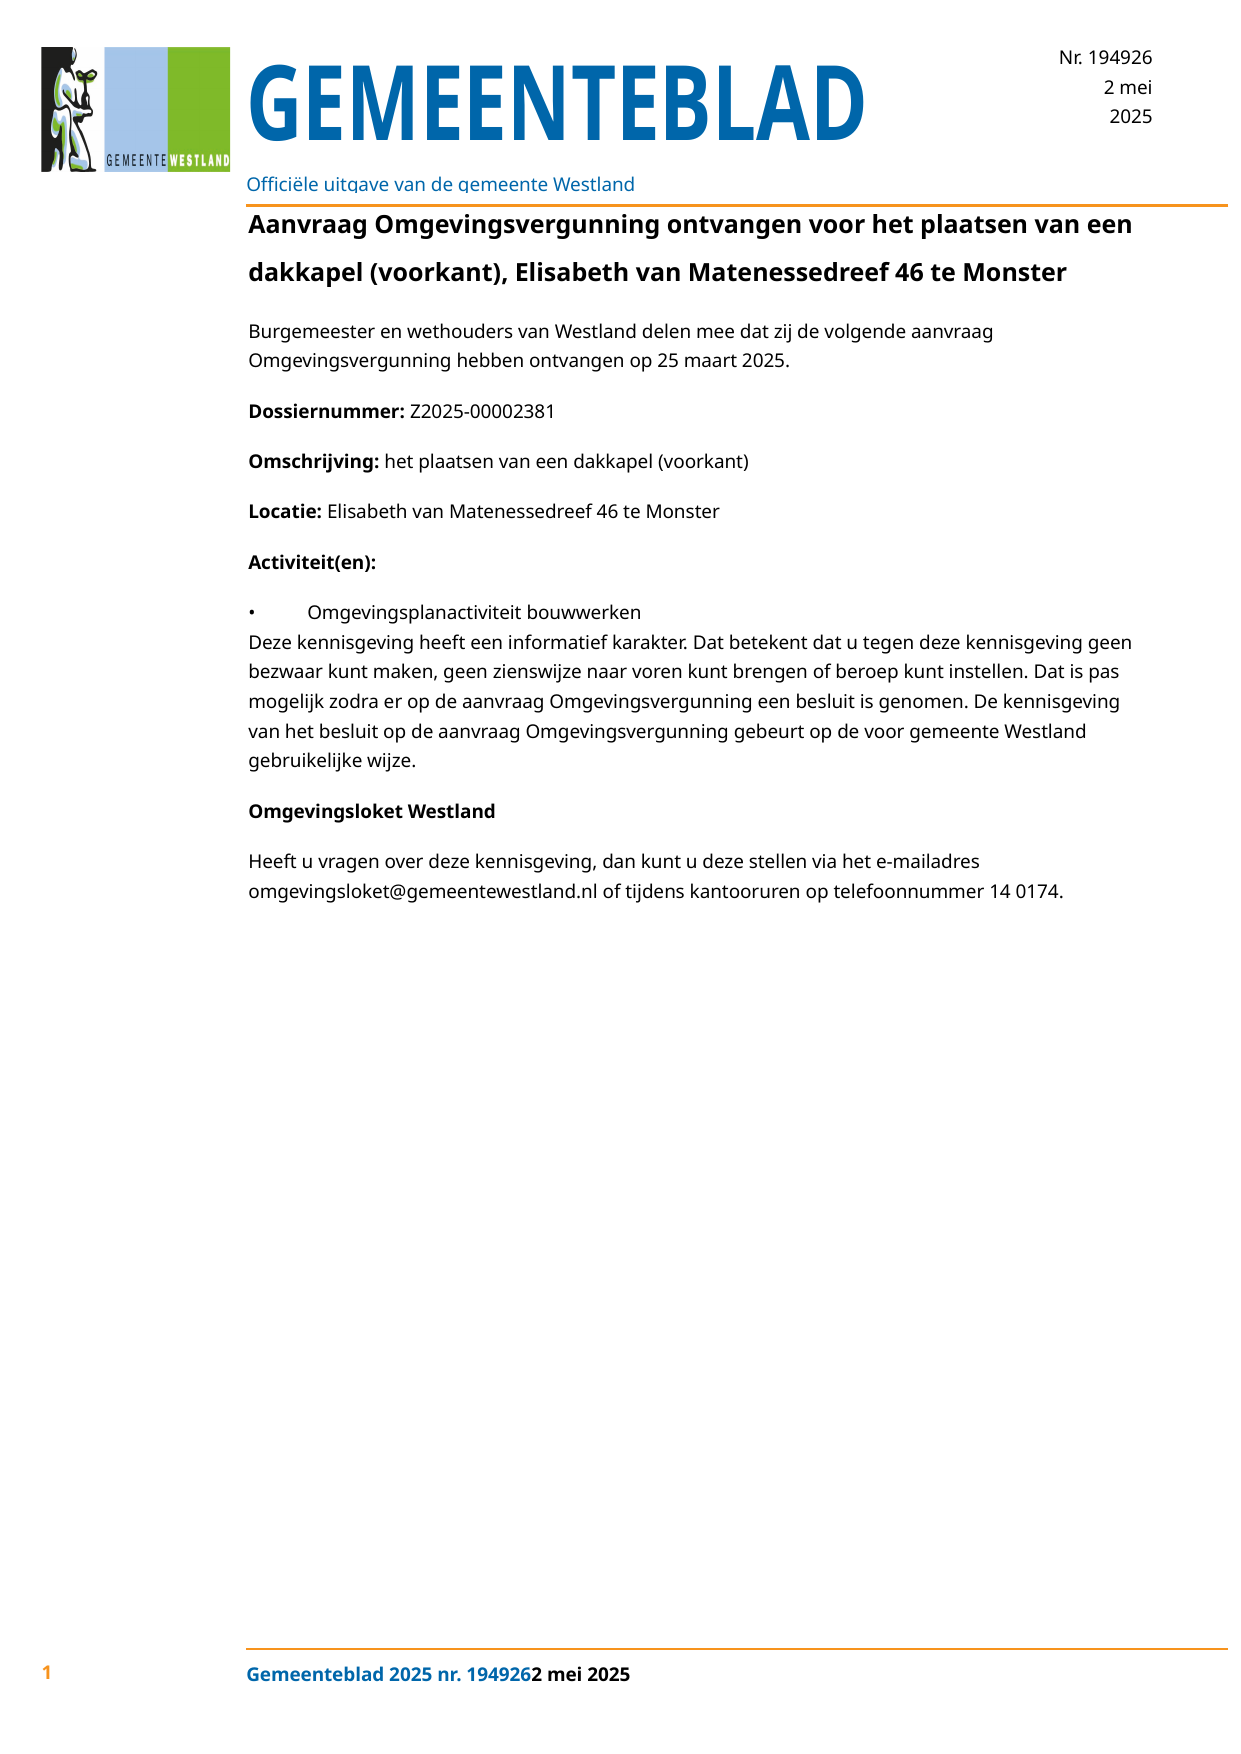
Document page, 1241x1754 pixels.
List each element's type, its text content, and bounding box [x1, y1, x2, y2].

text Burgemeester en wethouders van Westland delen mee dat zij de volgende aanvraag Omgevingsvergunning hebben ontvangen op 25 maart 2025. [248, 318, 1152, 373]
text Dossiernummer: Z2025-00002381 [248, 398, 1152, 424]
text Omgevingsloket Westland [248, 798, 1152, 824]
text Locatie: Elisabeth van Matenessedreef 46 te Monster [248, 499, 1152, 524]
picture [41, 47, 231, 172]
text Omschrijving: het plaatsen van een dakkapel (voorkant) [248, 448, 1152, 474]
text Activiteit(en): [248, 549, 1152, 575]
list Omgevingsplanactiviteit bouwwerken [248, 599, 1152, 625]
text Heeft u vragen over deze kennisgeving, dan kunt u deze stellen via het e-mailadres omgevingsloket@gemeentewestland.nl of tijdens kantooruren op telefoonnummer 14 0174. [248, 848, 1152, 904]
text Aanvraag Omgevingsvergunning ontvangen voor het plaatsen van een dakkapel (voorkant), Elisabeth van Matenessedreef 46 te Monster [248, 207, 1152, 288]
text Deze kennisgeving heeft een informatief karakter. Dat betekent dat u tegen deze kennisgeving geen bezwaar kunt maken, geen zienswijze naar voren kunt brengen of beroep kunt instellen. Dat is pas mogelijk zodra er op de aanvraag Omgevingsvergunning een besluit is genomen. De kennisgeving van het besluit op de aanvraag Omgevingsvergunning gebeurt op de voor gemeente Westland gebruikelijke wijze. [248, 629, 1152, 773]
